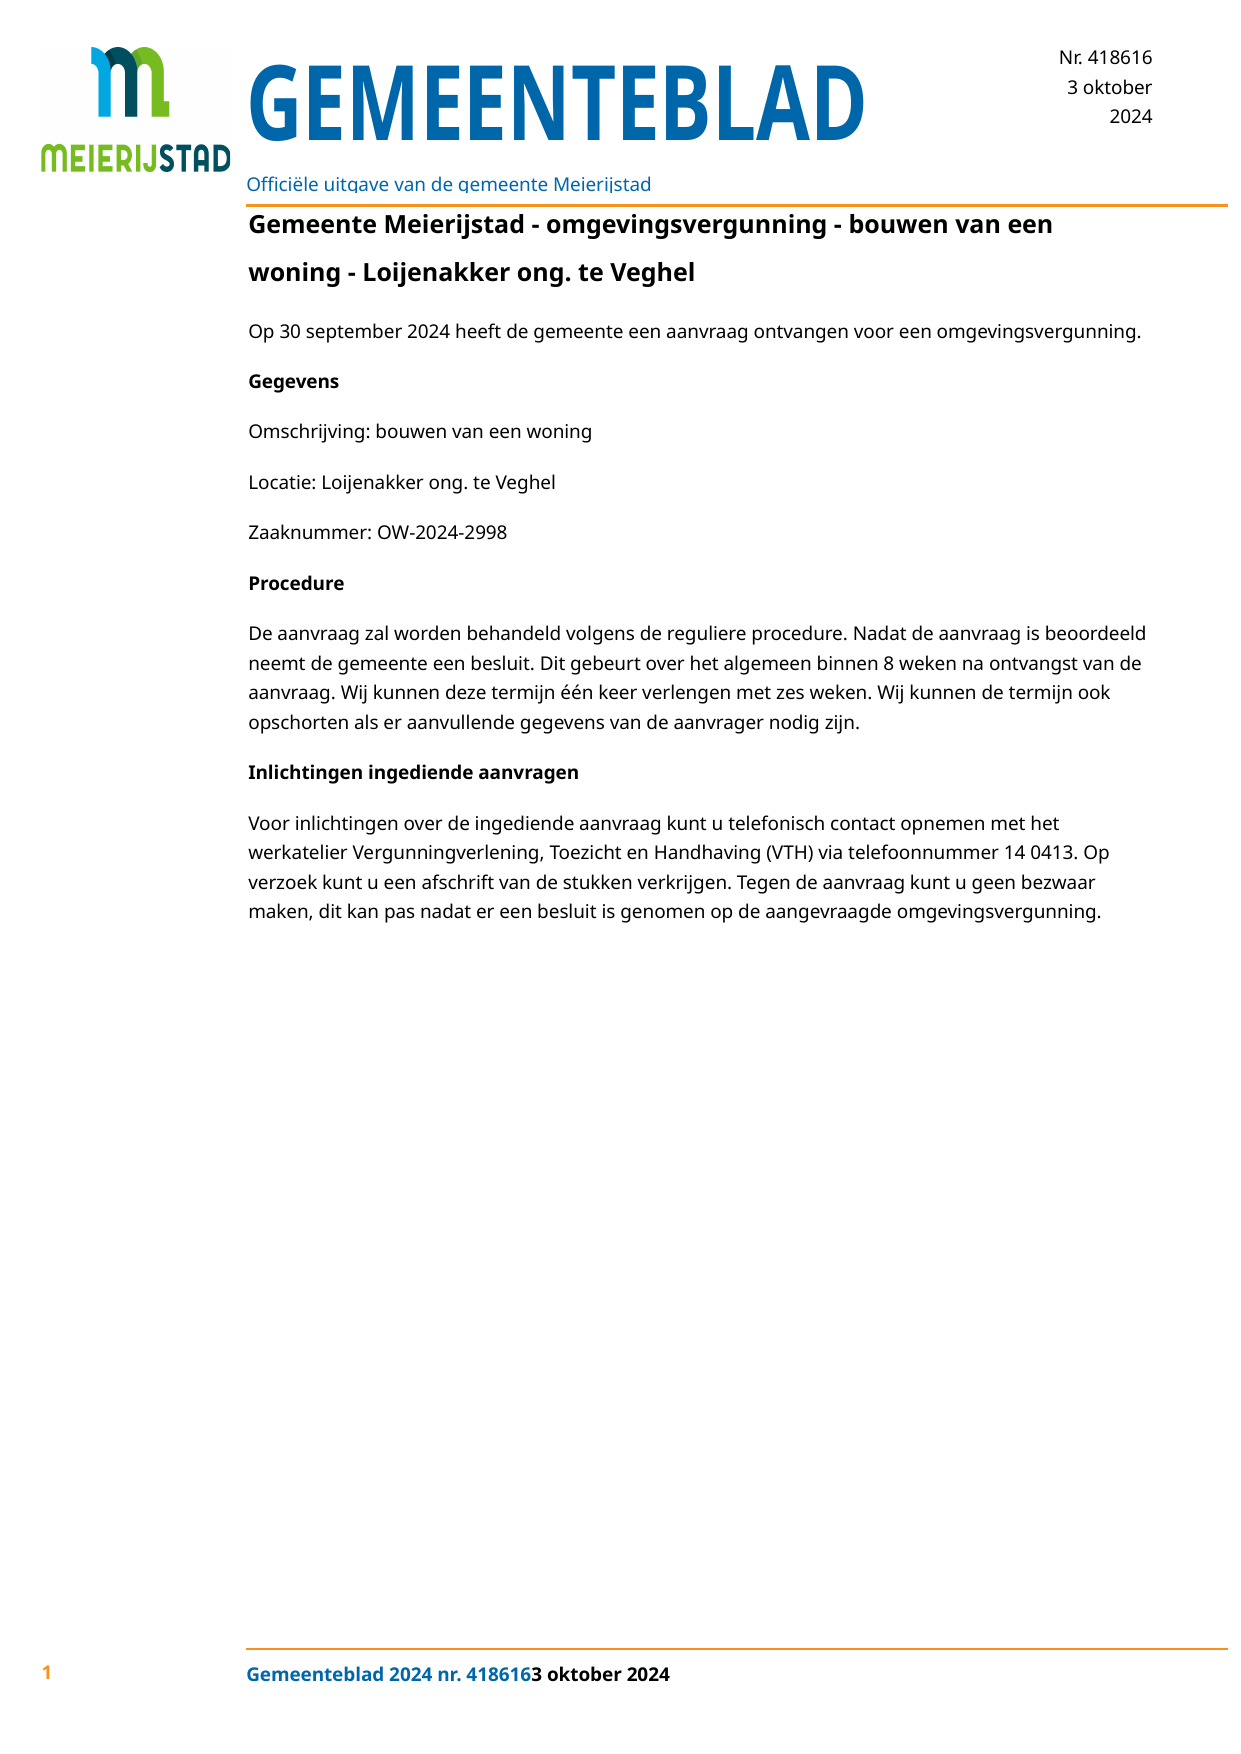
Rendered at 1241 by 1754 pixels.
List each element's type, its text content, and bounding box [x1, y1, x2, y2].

text Gemeente Meierijstad - omgevingsvergunning - bouwen van een woning - Loijenakker ong. te Veghel [248, 207, 1152, 288]
text Voor inlichtingen over de ingediende aanvraag kunt u telefonisch contact opnemen met het werkatelier Vergunningverlening, Toezicht en Handhaving (VTH) via telefoonnummer 14 0413. Op verzoek kunt u een afschrift van de stukken verkrijgen. Tegen de aanvraag kunt u geen bezwaar maken, dit kan pas nadat er een besluit is genomen op de aangevraagde omgevingsvergunning. [248, 810, 1152, 924]
text Inlichtingen ingediende aanvragen [248, 759, 1152, 785]
picture [41, 47, 231, 172]
text Op 30 september 2024 heeft de gemeente een aanvraag ontvangen voor een omgevingsvergunning. [248, 318, 1152, 344]
text Omschrijving: bouwen van een woning [248, 419, 1152, 444]
text Zaaknummer: OW-2024-2998 [248, 519, 1152, 545]
text Locatie: Loijenakker ong. te Veghel [248, 469, 1152, 495]
text De aanvraag zal worden behandeld volgens de reguliere procedure. Nadat de aanvraag is beoordeeld neemt de gemeente een besluit. Dit gebeurt over het algemeen binnen 8 weken na ontvangst van de aanvraag. Wij kunnen deze termijn één keer verlengen met zes weken. Wij kunnen de termijn ook opschorten als er aanvullende gegevens van de aanvrager nodig zijn. [248, 620, 1152, 735]
text Gegevens [248, 368, 1152, 394]
text Procedure [248, 570, 1152, 596]
